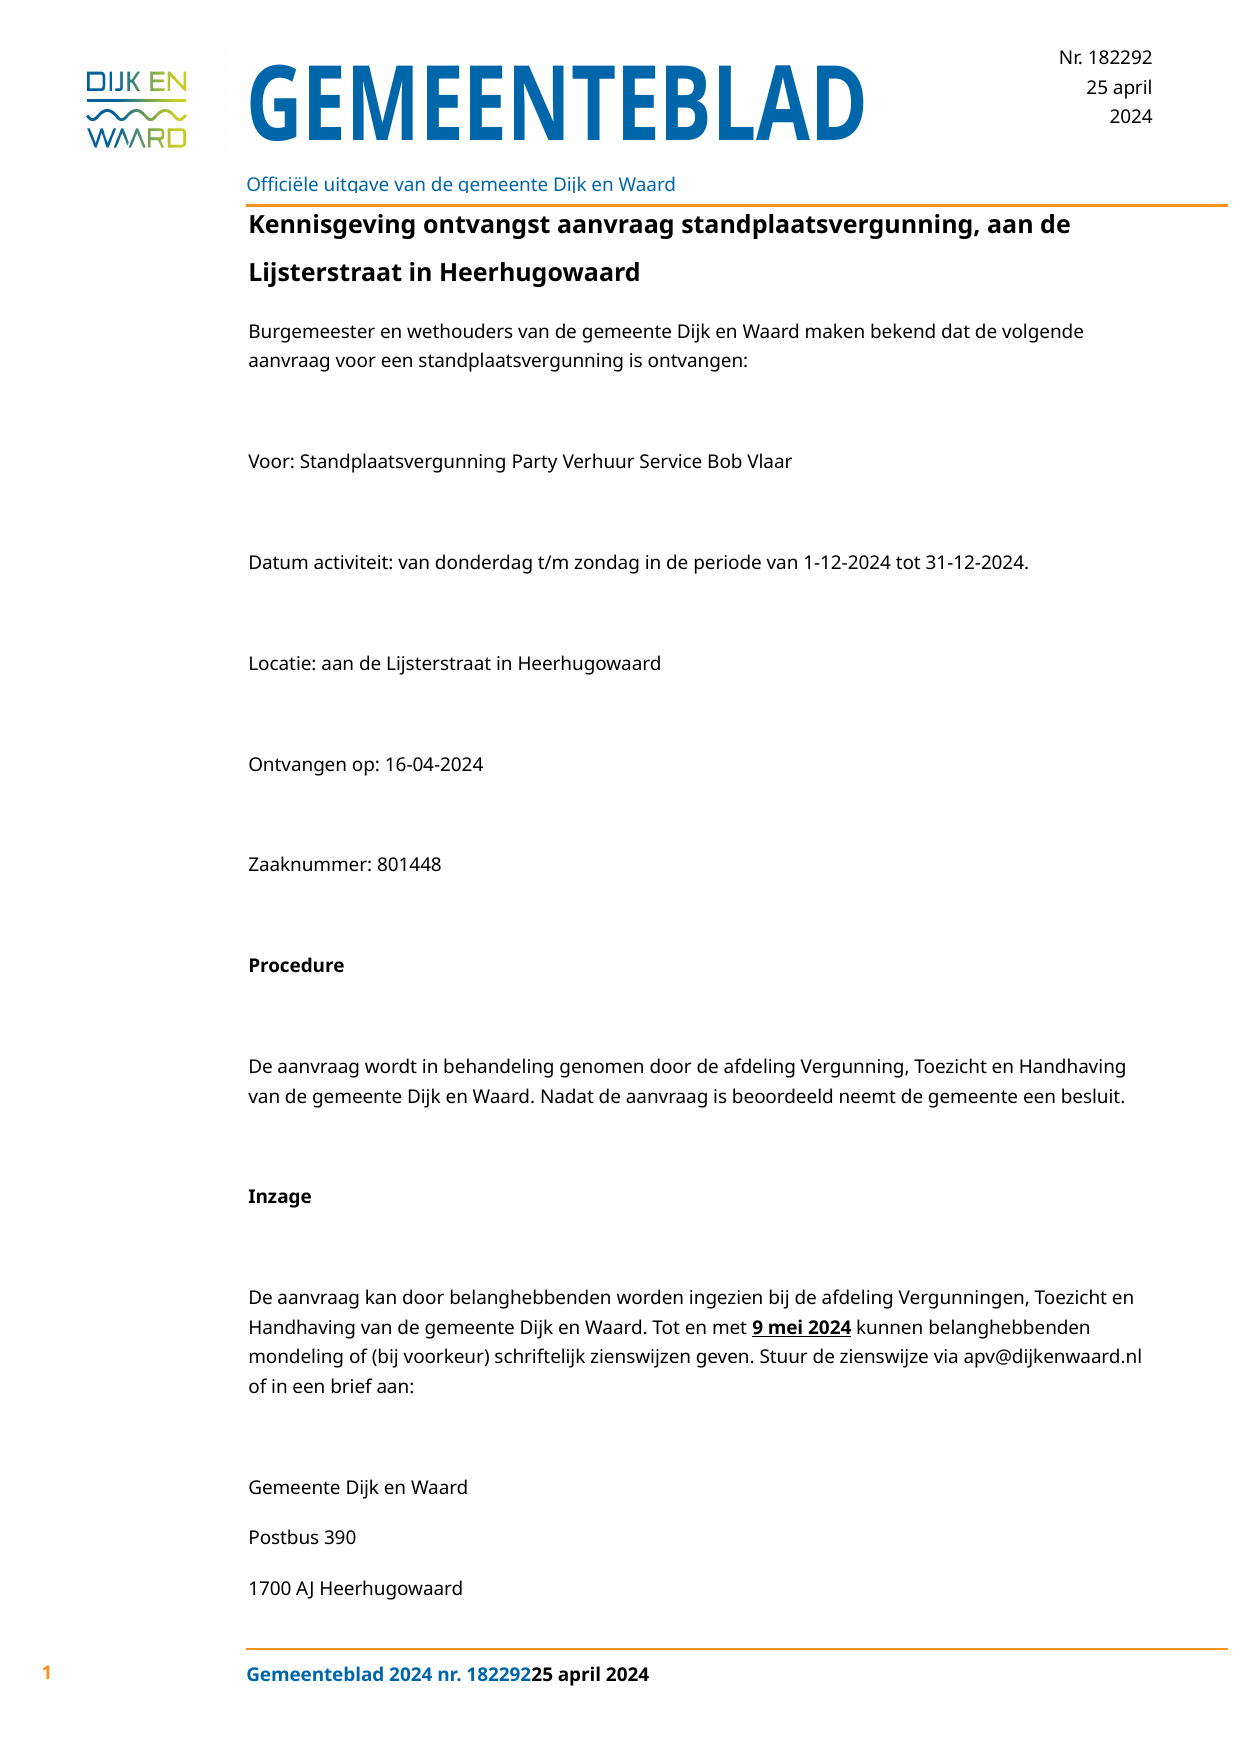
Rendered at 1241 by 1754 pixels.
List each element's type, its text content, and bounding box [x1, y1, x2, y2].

text Procedure [248, 952, 1152, 978]
text Zaaknummer: 801448 [248, 852, 1152, 877]
text Inzage [248, 1184, 1152, 1209]
text Voor: Standplaatsvergunning Party Verhuur Service Bob Vlaar [248, 448, 1152, 474]
text Gemeente Dijk en Waard [248, 1474, 1152, 1500]
text Postbus 390 [248, 1524, 1152, 1550]
text 1700 AJ Heerhugowaard [248, 1575, 1152, 1601]
picture [41, 47, 231, 172]
text Ontvangen op: 16-04-2024 [248, 751, 1152, 777]
text De aanvraag wordt in behandeling genomen door de afdeling Vergunning, Toezicht en Handhaving van de gemeente Dijk en Waard. Nadat de aanvraag is beoordeeld neemt de gemeente een besluit. [248, 1053, 1152, 1109]
text Burgemeester en wethouders van de gemeente Dijk en Waard maken bekend dat de volgende aanvraag voor een standplaatsvergunning is ontvangen: [248, 318, 1152, 373]
text De aanvraag kan door belanghebbenden worden ingezien bij de afdeling Vergunningen, Toezicht en Handhaving van de gemeente Dijk en Waard. Tot en met 9 mei 2024 kunnen belanghebbenden mondeling of (bij voorkeur) schriftelijk zienswijzen geven. Stuur de zienswijze via apv@dijkenwaard.nl of in een brief aan: [248, 1284, 1152, 1399]
text Kennisgeving ontvangst aanvraag standplaatsvergunning, aan de Lijsterstraat in Heerhugowaard [248, 207, 1152, 288]
text Datum activiteit: van donderdag t/m zondag in de periode van 1-12-2024 tot 31-12-2024. [248, 549, 1152, 575]
text Locatie: aan de Lijsterstraat in Heerhugowaard [248, 650, 1152, 676]
